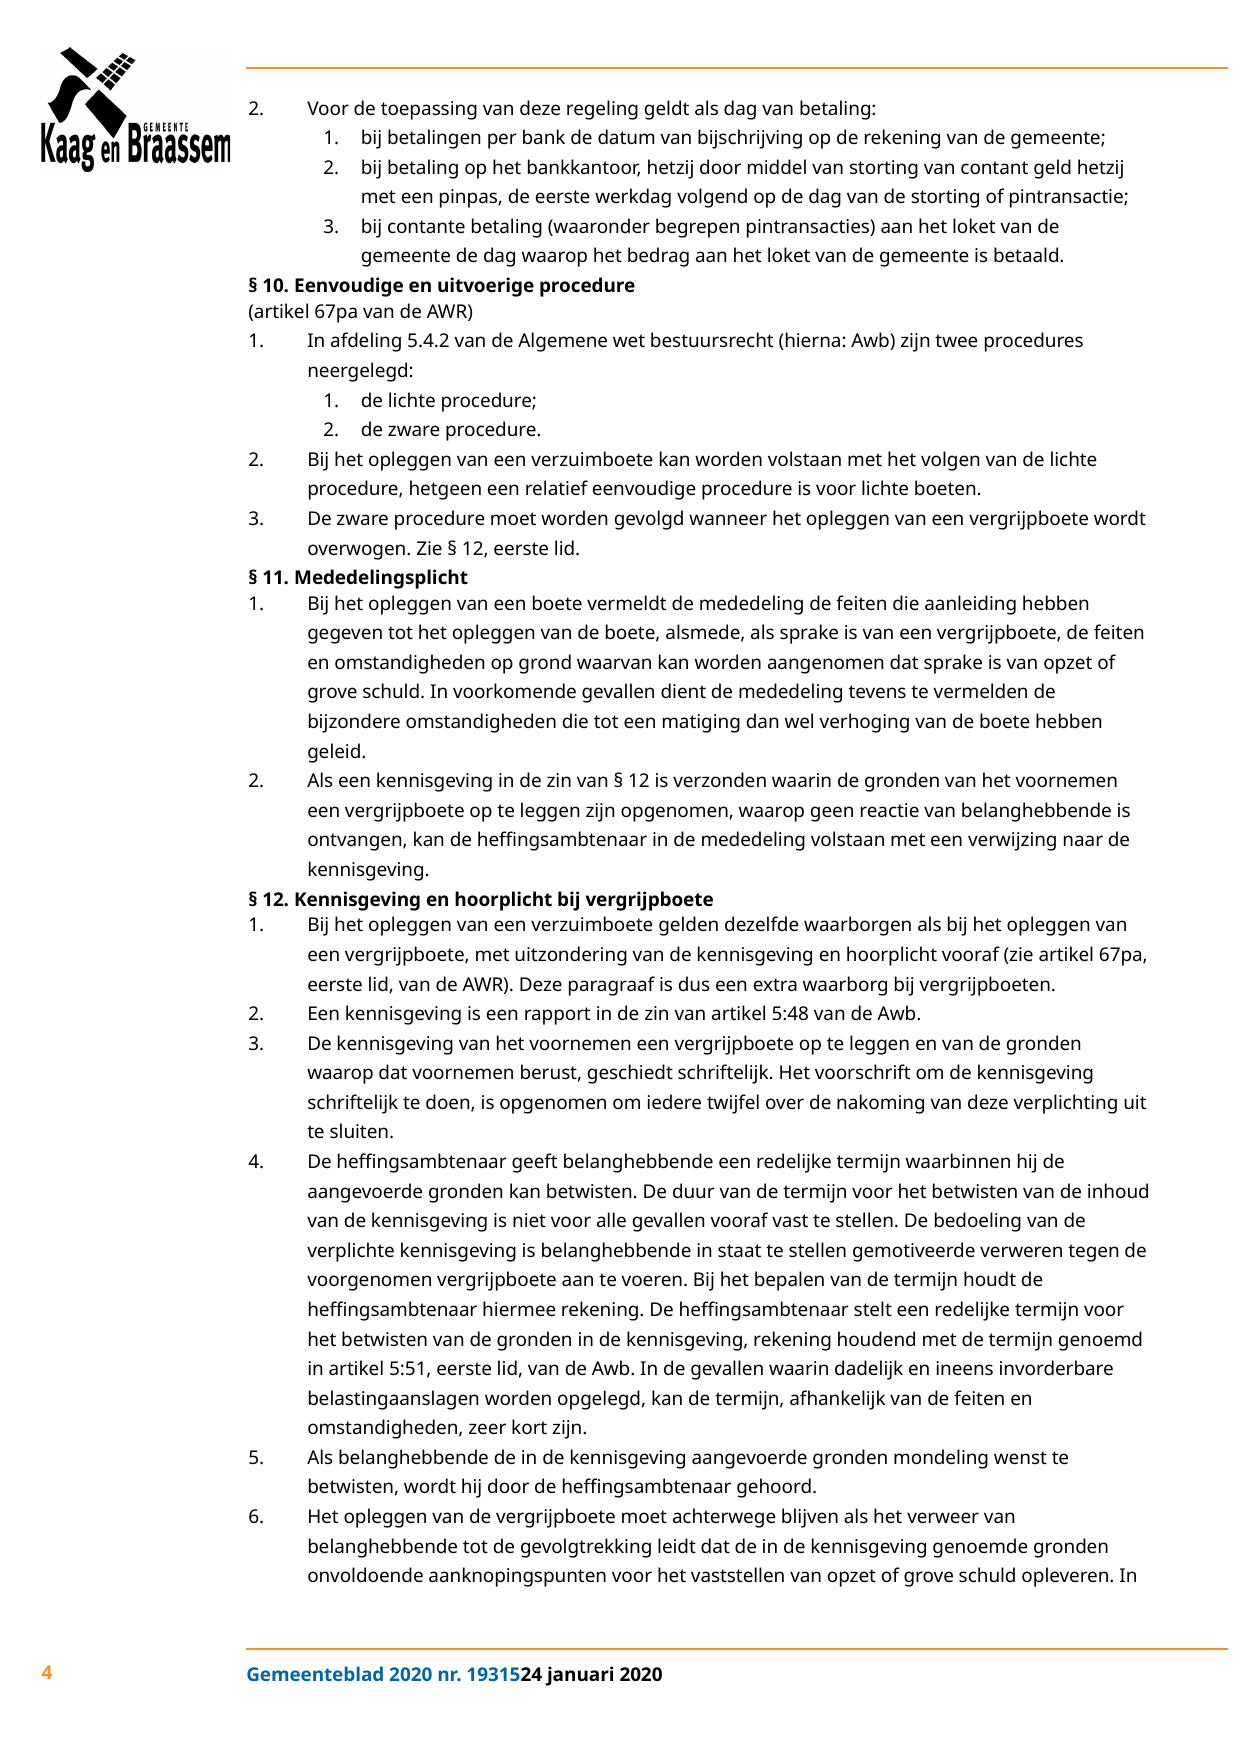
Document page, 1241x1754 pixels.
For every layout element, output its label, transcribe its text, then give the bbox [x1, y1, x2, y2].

list de lichte procedure; [323, 387, 1152, 412]
picture [41, 47, 231, 172]
list De kennisgeving van het voornemen een vergrijpboete op te leggen en van de gronden waarop dat voornemen berust, geschiedt schriftelijk. Het voorschrift om de kennisgeving schriftelijk te doen, is opgenomen om iedere twijfel over de nakoming van deze verplichting uit te sluiten. [248, 1030, 1152, 1144]
list Bij het opleggen van een verzuimboete gelden dezelfde waarborgen als bij het opleggen van een vergrijpboete, met uitzondering van de kennisgeving en hoorplicht vooraf (zie artikel 67pa, eerste lid, van de AWR). Deze paragraaf is dus een extra waarborg bij vergrijpboeten. [248, 912, 1152, 996]
text § 10. Eenvoudige en uitvoerige procedure [248, 272, 1152, 298]
list Als een kennisgeving in de zin van § 12 is verzonden waarin de gronden van het voornemen een vergrijpboete op te leggen zijn opgenomen, waarop geen reactie van belanghebbende is ontvangen, kan de heffingsambtenaar in de mededeling volstaan met een verwijzing naar de kennisgeving. [248, 767, 1152, 882]
list bij betalingen per bank de datum van bijschrijving op de rekening van de gemeente; [323, 124, 1152, 150]
list In afdeling 5.4.2 van de Algemene wet bestuursrecht (hierna: Awb) zijn twee procedures neergelegd: [248, 328, 1152, 383]
list De heffingsambtenaar geeft belanghebbende een redelijke termijn waarbinnen hij de aangevoerde gronden kan betwisten. De duur van de termijn voor het betwisten van de inhoud van de kennisgeving is niet voor alle gevallen vooraf vast te stellen. De bedoeling van de verplichte kennisgeving is belanghebbende in staat te stellen gemotiveerde verweren tegen de voorgenomen vergrijpboete aan te voeren. Bij het bepalen van de termijn houdt de heffingsambtenaar hiermee rekening. De heffingsambtenaar stelt een redelijke termijn voor het betwisten van de gronden in de kennisgeving, rekening houdend met de termijn genoemd in artikel 5:51, eerste lid, van de Awb. In de gevallen waarin dadelijk en ineens invorderbare belastingaanslagen worden opgelegd, kan de termijn, afhankelijk van de feiten en omstandigheden, zeer kort zijn. [248, 1148, 1152, 1440]
text § 11. Mededelingsplicht [248, 564, 1152, 590]
text (artikel 67pa van de AWR) [248, 298, 1152, 324]
list de zware procedure. [323, 416, 1152, 442]
list bij contante betaling (waaronder begrepen pintransacties) aan het loket van de gemeente de dag waarop het bedrag aan het loket van de gemeente is betaald. [323, 213, 1152, 268]
list bij betaling op het bankkantoor, hetzij door middel van storting van contant geld hetzij met een pinpas, de eerste werkdag volgend op de dag van de storting of pintransactie; [323, 154, 1152, 209]
list Bij het opleggen van een boete vermeldt de mededeling de feiten die aanleiding hebben gegeven tot het opleggen van de boete, alsmede, als sprake is van een vergrijpboete, de feiten en omstandigheden op grond waarvan kan worden aangenomen dat sprake is van opzet of grove schuld. In voorkomende gevallen dient de mededeling tevens te vermelden de bijzondere omstandigheden die tot een matiging dan wel verhoging van de boete hebben geleid. [248, 590, 1152, 764]
text § 12. Kennisgeving en hoorplicht bij vergrijpboete [248, 886, 1152, 912]
list De zware procedure moet worden gevolgd wanneer het opleggen van een vergrijpboete wordt overwogen. Zie § 12, eerste lid. [248, 505, 1152, 560]
list Bij het opleggen van een verzuimboete kan worden volstaan met het volgen van de lichte procedure, hetgeen een relatief eenvoudige procedure is voor lichte boeten. [248, 446, 1152, 501]
list Een kennisgeving is een rapport in de zin van artikel 5:48 van de Awb. [248, 1000, 1152, 1026]
list Als belanghebbende de in de kennisgeving aangevoerde gronden mondeling wenst te betwisten, wordt hij door de heffingsambtenaar gehoord. [248, 1444, 1152, 1499]
list Het opleggen van de vergrijpboete moet achterwege blijven als het verweer van belanghebbende tot de gevolgtrekking leidt dat de in de kennisgeving genoemde gronden onvoldoende aanknopingspunten voor het vaststellen van opzet of grove schuld opleveren. In [248, 1503, 1152, 1588]
list Voor de toepassing van deze regeling geldt als dag van betaling: [248, 95, 1152, 121]
